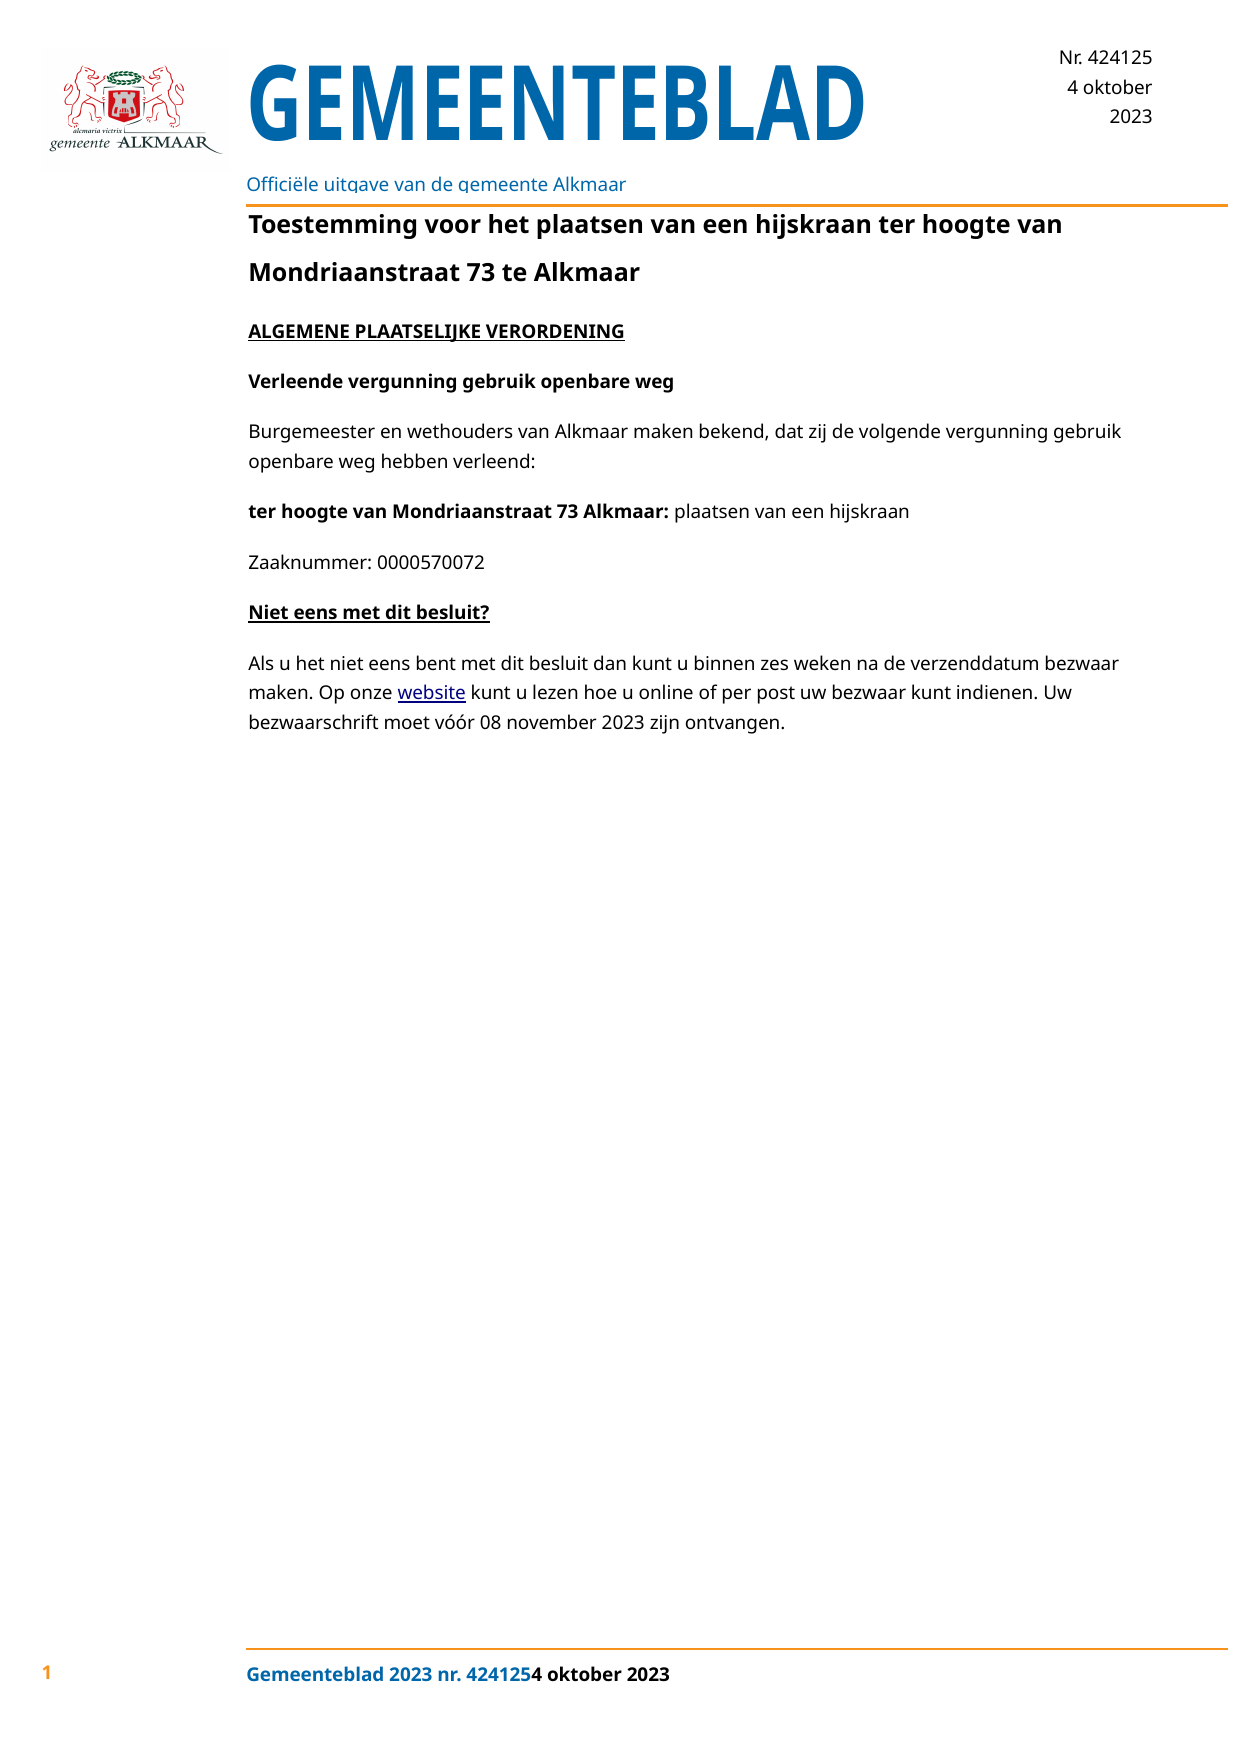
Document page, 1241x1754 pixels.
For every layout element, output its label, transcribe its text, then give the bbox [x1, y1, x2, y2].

text Toestemming voor het plaatsen van een hijskraan ter hoogte van Mondriaanstraat 73 te Alkmaar [248, 207, 1152, 288]
text ALGEMENE PLAATSELIJKE VERORDENING [248, 318, 1152, 344]
text Als u het niet eens bent met dit besluit dan kunt u binnen zes weken na de verzenddatum bezwaar maken. Op onze website kunt u lezen hoe u online of per post uw bezwaar kunt indienen. Uw bezwaarschrift moet vóór 08 november 2023 zijn ontvangen. [248, 650, 1152, 735]
text Niet eens met dit besluit? [248, 599, 1152, 625]
text Burgemeester en wethouders van Alkmaar maken bekend, dat zij de volgende vergunning gebruik openbare weg hebben verleend: [248, 419, 1152, 474]
text Zaaknummer: 0000570072 [248, 549, 1152, 575]
picture [41, 47, 231, 172]
text ter hoogte van Mondriaanstraat 73 Alkmaar: plaatsen van een hijskraan [248, 499, 1152, 524]
text Verleende vergunning gebruik openbare weg [248, 368, 1152, 394]
